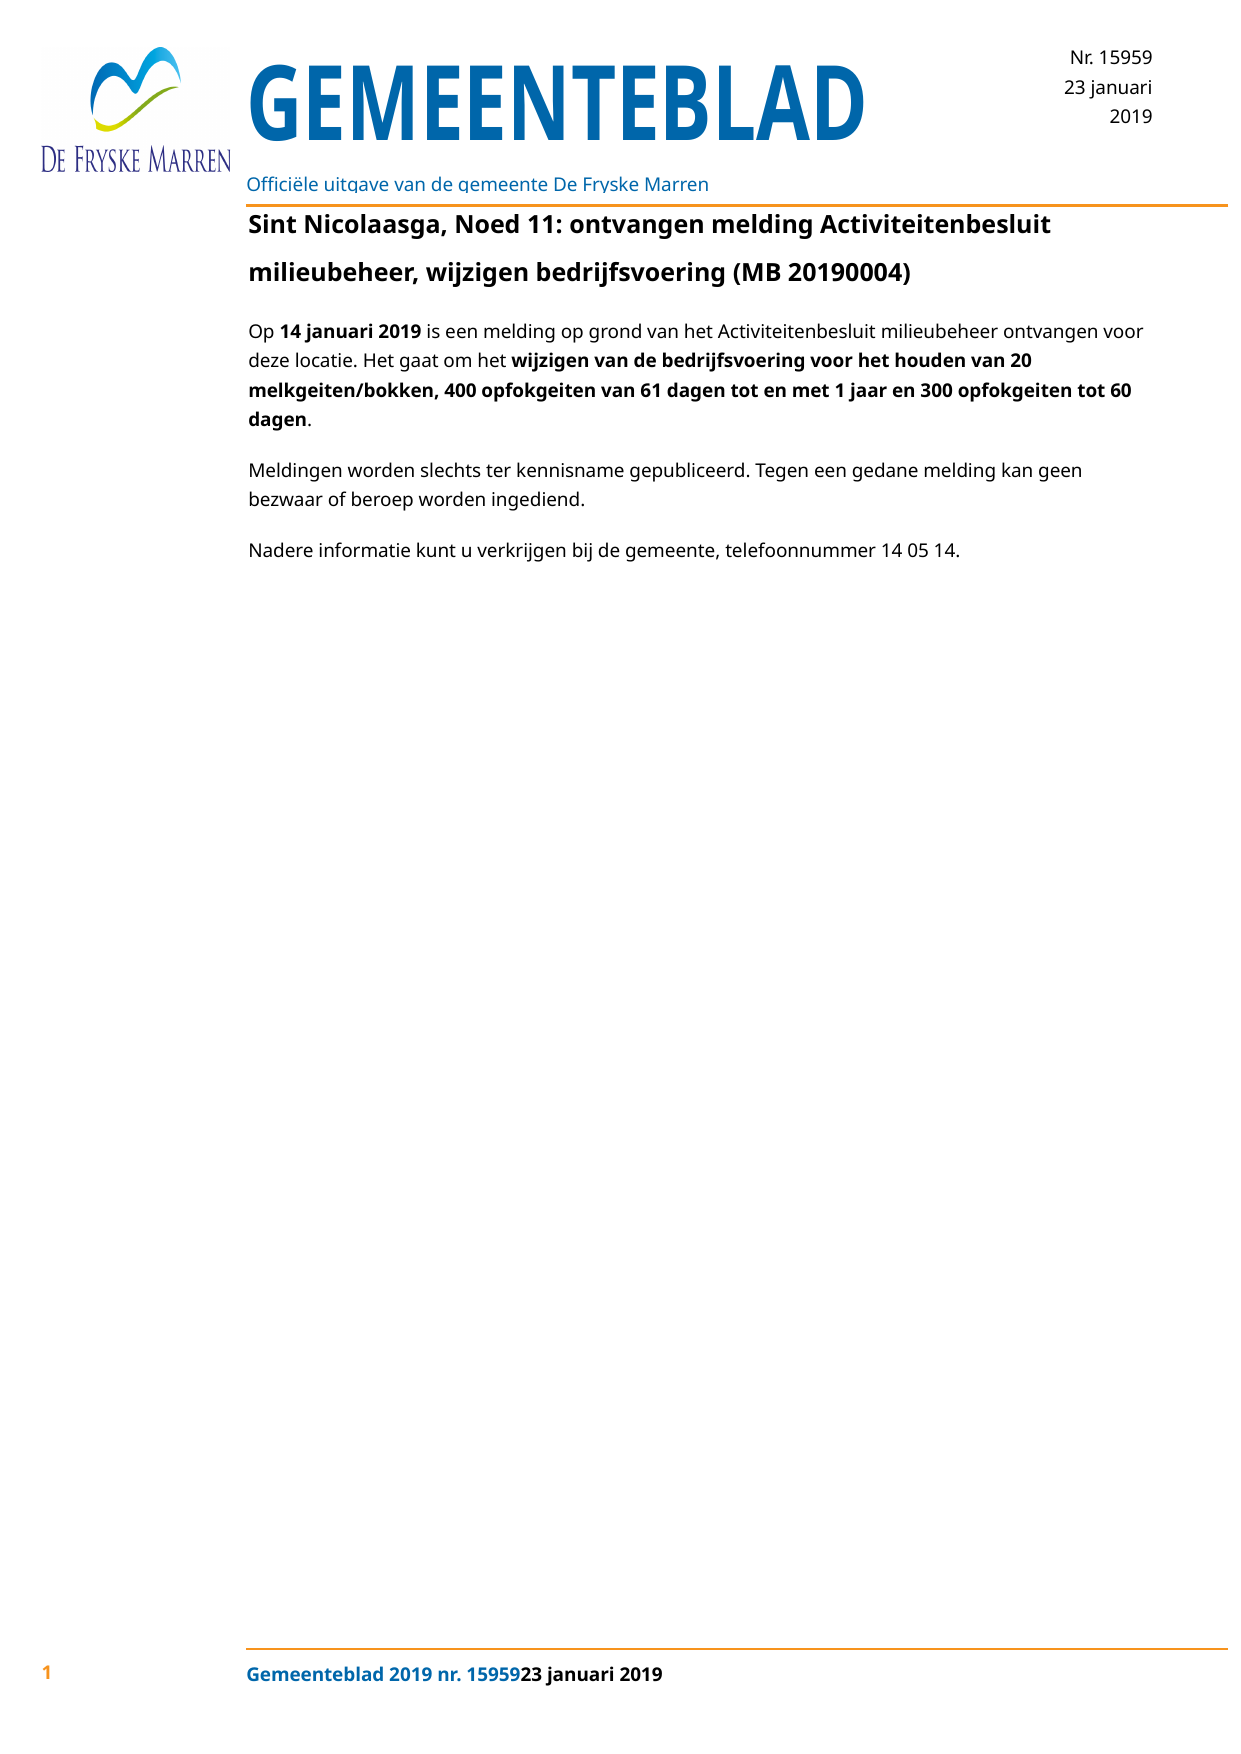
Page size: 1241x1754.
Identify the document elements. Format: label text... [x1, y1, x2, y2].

text Sint Nicolaasga, Noed 11: ontvangen melding Activiteitenbesluit milieubeheer, wijzigen bedrijfsvoering (MB 20190004) [248, 207, 1152, 288]
text Meldingen worden slechts ter kennisname gepubliceerd. Tegen een gedane melding kan geen bezwaar of beroep worden ingediend. [248, 457, 1152, 512]
text Nadere informatie kunt u verkrijgen bij de gemeente, telefoonnummer 14 05 14. [248, 537, 1152, 563]
picture [41, 47, 231, 172]
text Op 14 januari 2019 is een melding op grond van het Activiteitenbesluit milieubeheer ontvangen voor deze locatie. Het gaat om het wijzigen van de bedrijfsvoering voor het houden van 20 melkgeiten/bokken, 400 opfokgeiten van 61 dagen tot en met 1 jaar en 300 opfokgeiten tot 60 dagen. [248, 318, 1152, 432]
